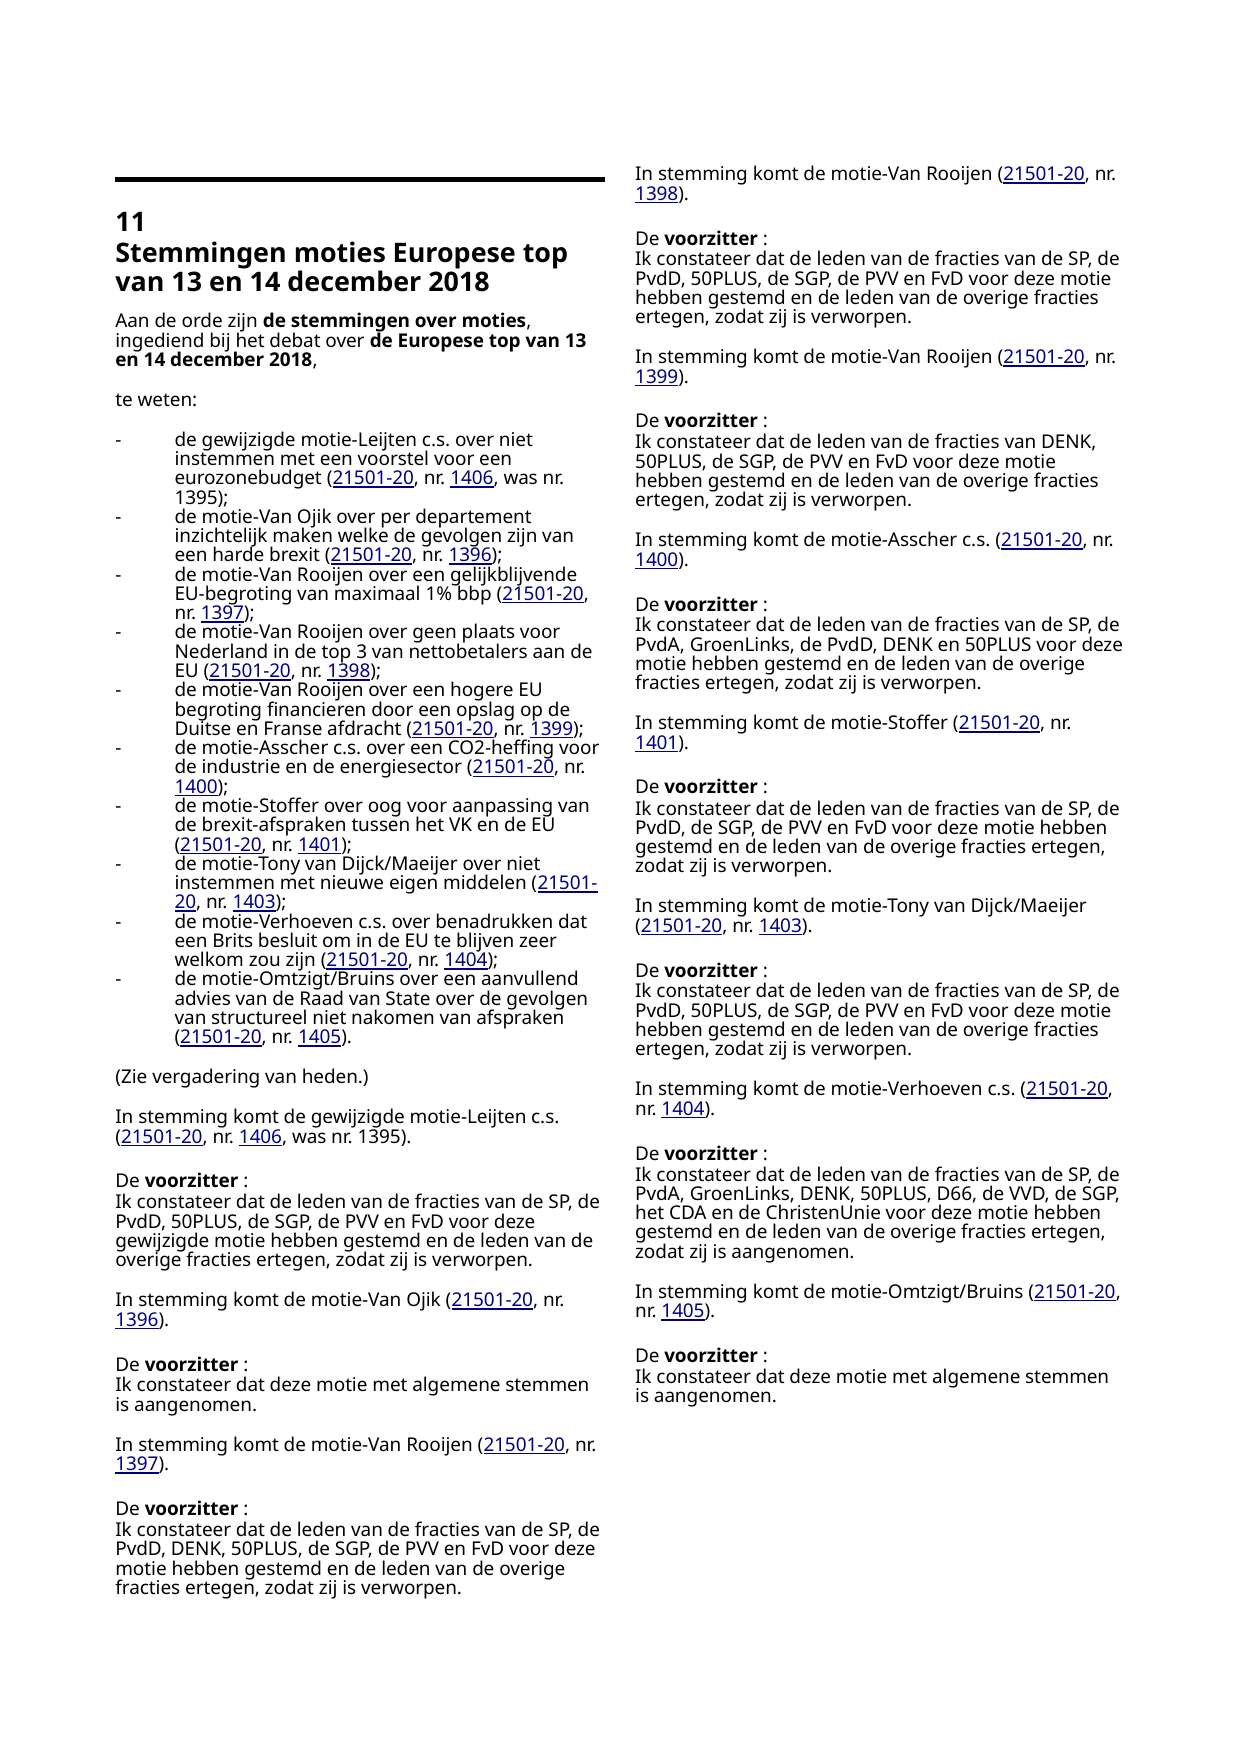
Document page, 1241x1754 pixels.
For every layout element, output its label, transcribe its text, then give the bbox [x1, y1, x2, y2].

text In stemming komt de motie-Van Rooijen (21501-20, nr. 1399). [635, 348, 1125, 387]
text In stemming komt de motie-Verhoeven c.s. (21501-20, nr. 1404). [635, 1080, 1125, 1119]
list de motie-Verhoeven c.s. over benadrukken dat een Brits besluit om in de EU te blijven zeer welkom zou zijn (21501-20, nr. 1404); [115, 913, 605, 970]
text In stemming komt de motie-Van Ojik (21501-20, nr. 1396). [115, 1291, 605, 1330]
text In stemming komt de motie-Omtzigt/Bruins (21501-20, nr. 1405). [635, 1283, 1125, 1321]
text De voorzitter : [115, 1351, 605, 1376]
text 11 [115, 203, 605, 239]
text In stemming komt de motie-Van Rooijen (21501-20, nr. 1397). [115, 1436, 605, 1474]
text Ik constateer dat deze motie met algemene stemmen is aangenomen. [115, 1376, 605, 1415]
text Ik constateer dat de leden van de fracties van de SP, de PvdA, GroenLinks, de PvdD, DENK en 50PLUS voor deze motie hebben gestemd en de leden van de overige fracties ertegen, zodat zij is verworpen. [635, 616, 1125, 693]
text De voorzitter : [635, 591, 1125, 616]
text In stemming komt de motie-Stoffer (21501-20, nr. 1401). [635, 714, 1125, 753]
text Ik constateer dat deze motie met algemene stemmen is aangenomen. [635, 1368, 1125, 1406]
text Stemmingen moties Europese top van 13 en 14 december 2018 [115, 239, 605, 312]
list de motie-Van Rooijen over een gelijkblijvende EU-begroting van maximaal 1% bbp (21501-20, nr. 1397); [115, 566, 605, 623]
list de motie-Asscher c.s. over een CO2-heffing voor de industrie en de energiesector (21501-20, nr. 1400); [115, 739, 605, 797]
text In stemming komt de gewijzigde motie-Leijten c.s. (21501-20, nr. 1406, was nr. 1395). [115, 1108, 605, 1147]
list de motie-Omtzigt/Bruins over een aanvullend advies van de Raad van State over de gevolgen van structureel niet nakomen van afspraken (21501-20, nr. 1405). [115, 970, 605, 1047]
text In stemming komt de motie-Asscher c.s. (21501-20, nr. 1400). [635, 531, 1125, 570]
text Ik constateer dat de leden van de fracties van de SP, de PvdD, DENK, 50PLUS, de SGP, de PVV en FvD voor deze motie hebben gestemd en de leden van de overige fracties ertegen, zodat zij is verworpen. [115, 1521, 605, 1598]
list de motie-Van Rooijen over geen plaats voor Nederland in de top 3 van nettobetalers aan de EU (21501-20, nr. 1398); [115, 623, 605, 681]
list de motie-Van Rooijen over een hogere EU begroting financieren door een opslag op de Duitse en Franse afdracht (21501-20, nr. 1399); [115, 681, 605, 739]
text Ik constateer dat de leden van de fracties van de SP, de PvdD, 50PLUS, de SGP, de PVV en FvD voor deze gewijzigde motie hebben gestemd en de leden van de overige fracties ertegen, zodat zij is verworpen. [115, 1193, 605, 1271]
text De voorzitter : [115, 1168, 605, 1193]
text Ik constateer dat de leden van de fracties van de SP, de PvdD, de SGP, de PVV en FvD voor deze motie hebben gestemd en de leden van de overige fracties ertegen, zodat zij is verworpen. [635, 799, 1125, 877]
list de gewijzigde motie-Leijten c.s. over niet instemmen met een voorstel voor een eurozonebudget (21501-20, nr. 1406, was nr. 1395); [115, 431, 605, 508]
text De voorzitter : [635, 225, 1125, 250]
text te weten: [115, 391, 605, 410]
text Ik constateer dat de leden van de fracties van de SP, de PvdD, 50PLUS, de SGP, de PVV en FvD voor deze motie hebben gestemd en de leden van de overige fracties ertegen, zodat zij is verworpen. [635, 250, 1125, 327]
text De voorzitter : [115, 1495, 605, 1521]
text De voorzitter : [635, 957, 1125, 982]
text Aan de orde zijn de stemmingen over moties, ingediend bij het debat over de Europese top van 13 en 14 december 2018, [115, 312, 605, 370]
text De voorzitter : [635, 408, 1125, 433]
text Ik constateer dat de leden van de fracties van DENK, 50PLUS, de SGP, de PVV en FvD voor deze motie hebben gestemd en de leden van de overige fracties ertegen, zodat zij is verworpen. [635, 433, 1125, 511]
text (Zie vergadering van heden.) [115, 1068, 605, 1087]
text In stemming komt de motie-Tony van Dijck/Maeijer (21501-20, nr. 1403). [635, 897, 1125, 936]
text Ik constateer dat de leden van de fracties van de SP, de PvdD, 50PLUS, de SGP, de PVV en FvD voor deze motie hebben gestemd en de leden van de overige fracties ertegen, zodat zij is verworpen. [635, 982, 1125, 1059]
list de motie-Stoffer over oog voor aanpassing van de brexit-afspraken tussen het VK en de EU (21501-20, nr. 1401); [115, 797, 605, 855]
text De voorzitter : [635, 774, 1125, 799]
list de motie-Tony van Dijck/Maeijer over niet instemmen met nieuwe eigen middelen (21501-20, nr. 1403); [115, 855, 605, 913]
text In stemming komt de motie-Van Rooijen (21501-20, nr. 1398). [635, 165, 1125, 204]
text Ik constateer dat de leden van de fracties van de SP, de PvdA, GroenLinks, DENK, 50PLUS, D66, de VVD, de SGP, het CDA en de ChristenUnie voor deze motie hebben gestemd en de leden van de overige fracties ertegen, zodat zij is aangenomen. [635, 1166, 1125, 1262]
text De voorzitter : [635, 1342, 1125, 1368]
list de motie-Van Ojik over per departement inzichtelijk maken welke de gevolgen zijn van een harde brexit (21501-20, nr. 1396); [115, 508, 605, 566]
text De voorzitter : [635, 1140, 1125, 1166]
